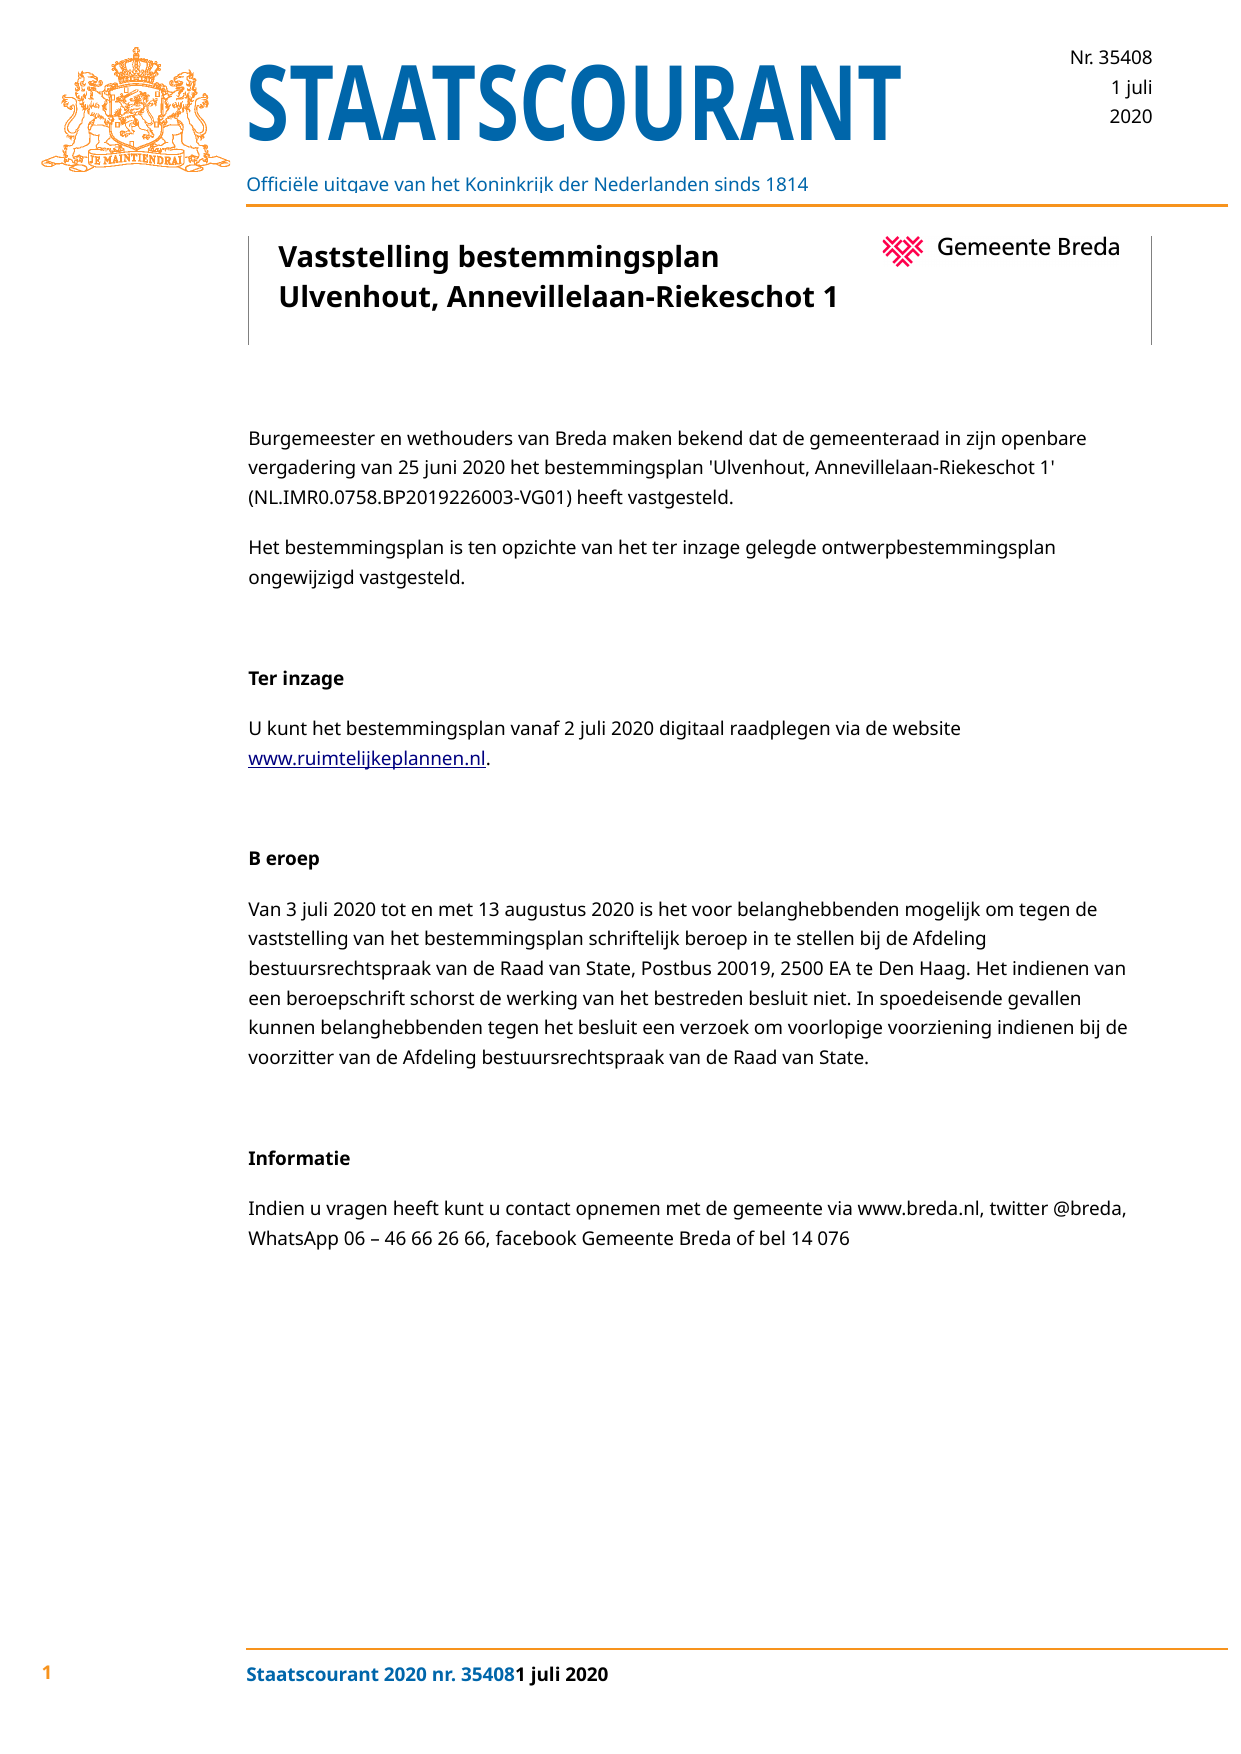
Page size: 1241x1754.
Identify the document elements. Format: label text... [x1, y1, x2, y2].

text Indien u vragen heeft kunt u contact opnemen met de gemeente via www.breda.nl, twitter @breda, WhatsApp 06 – 46 66 26 66, facebook Gemeente Breda of bel 14 076 [248, 1195, 1152, 1250]
picture [41, 47, 231, 172]
table_header [850, 236, 1151, 345]
text Van 3 juli 2020 tot en met 13 augustus 2020 is het voor belanghebbenden mogelijk om tegen de vaststelling van het bestemmingsplan schriftelijk beroep in te stellen bij de Afdeling bestuursrechtspraak van de Raad van State, Postbus 20019, 2500 EA te Den Haag. Het indienen van een beroepschrift schorst de werking van het bestreden besluit niet. In spoedeisende gevallen kunnen belanghebbenden tegen het besluit een verzoek om voorlopige voorziening indienen bij de voorzitter van de Afdeling bestuursrechtspraak van de Raad van State. [248, 896, 1152, 1069]
table_header Vaststelling bestemmingsplan Ulvenhout, Annevillelaan-Riekeschot 1 [249, 236, 850, 345]
text U kunt het bestemmingsplan vanaf 2 juli 2020 digitaal raadplegen via de website www.ruimtelijkeplannen.nl. [248, 715, 1152, 770]
text B eroep [248, 846, 1152, 871]
text Burgemeester en wethouders van Breda maken bekend dat de gemeenteraad in zijn openbare vergadering van 25 juni 2020 het bestemmingsplan 'Ulvenhout, Annevillelaan-Riekeschot 1' (NL.IMR0.0758.BP2019226003-VG01) heeft vastgesteld. [248, 425, 1152, 509]
text Ter inzage [248, 665, 1152, 690]
picture [882, 236, 1119, 267]
text Het bestemmingsplan is ten opzichte van het ter inzage gelegde ontwerpbestemmingsplan ongewijzigd vastgesteld. [248, 534, 1152, 589]
text Informatie [248, 1145, 1152, 1170]
